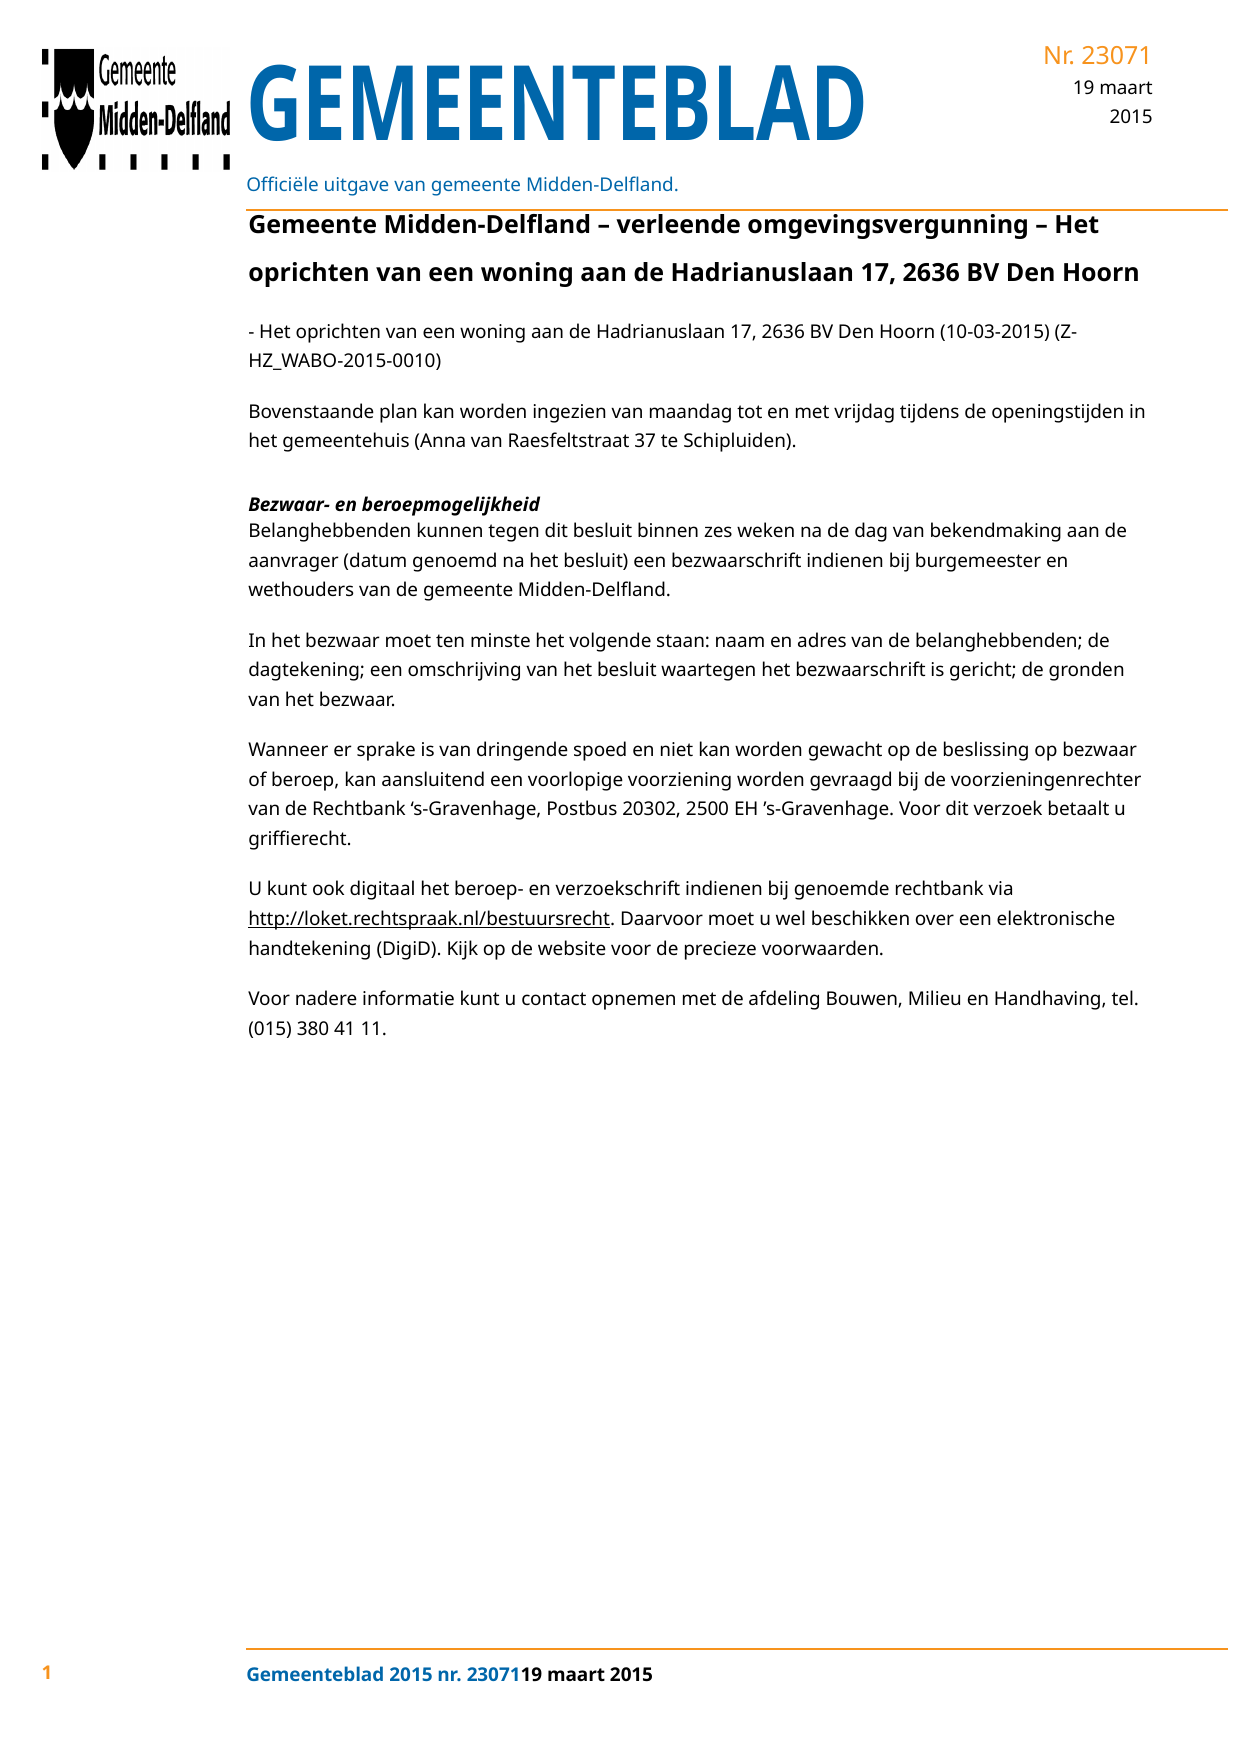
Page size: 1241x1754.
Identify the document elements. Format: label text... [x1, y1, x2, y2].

text U kunt ook digitaal het beroep- en verzoekschrift indienen bij genoemde rechtbank via http://loket.rechtspraak.nl/bestuursrecht. Daarvoor moet u wel beschikken over een elektronische handtekening (DigiD). Kijk op de website voor de precieze voorwaarden. [248, 876, 1152, 960]
picture [41, 47, 231, 172]
text Belanghebbenden kunnen tegen dit besluit binnen zes weken na de dag van bekendmaking aan de aanvrager (datum genoemd na het besluit) een bezwaarschrift indienen bij burgemeester en wethouders van de gemeente Midden-Delfland. [248, 517, 1152, 602]
text Bezwaar- en beroepmogelijkheid [248, 491, 1152, 517]
text In het bezwaar moet ten minste het volgende staan: naam en adres van de belanghebbenden; de dagtekening; een omschrijving van het besluit waartegen het bezwaarschrift is gericht; de gronden van het bezwaar. [248, 627, 1152, 712]
text Bovenstaande plan kan worden ingezien van maandag tot en met vrijdag tijdens de openingstijden in het gemeentehuis (Anna van Raesfeltstraat 37 te Schipluiden). [248, 398, 1152, 453]
text Wanneer er sprake is van dringende spoed en niet kan worden gewacht op de beslissing op bezwaar of beroep, kan aansluitend een voorlopige voorziening worden gevraagd bij de voorzieningenrechter van de Rechtbank ‘s-Gravenhage, Postbus 20302, 2500 EH ’s-Gravenhage. Voor dit verzoek betaalt u griffierecht. [248, 736, 1152, 851]
text Voor nadere informatie kunt u contact opnemen met de afdeling Bouwen, Milieu en Handhaving, tel. (015) 380 41 11. [248, 985, 1152, 1040]
text - Het oprichten van een woning aan de Hadrianuslaan 17, 2636 BV Den Hoorn (10-03-2015) (Z-HZ_WABO-2015-0010) [248, 318, 1152, 373]
text Gemeente Midden-Delfland – verleende omgevingsvergunning – Het oprichten van een woning aan de Hadrianuslaan 17, 2636 BV Den Hoorn [248, 211, 1152, 288]
